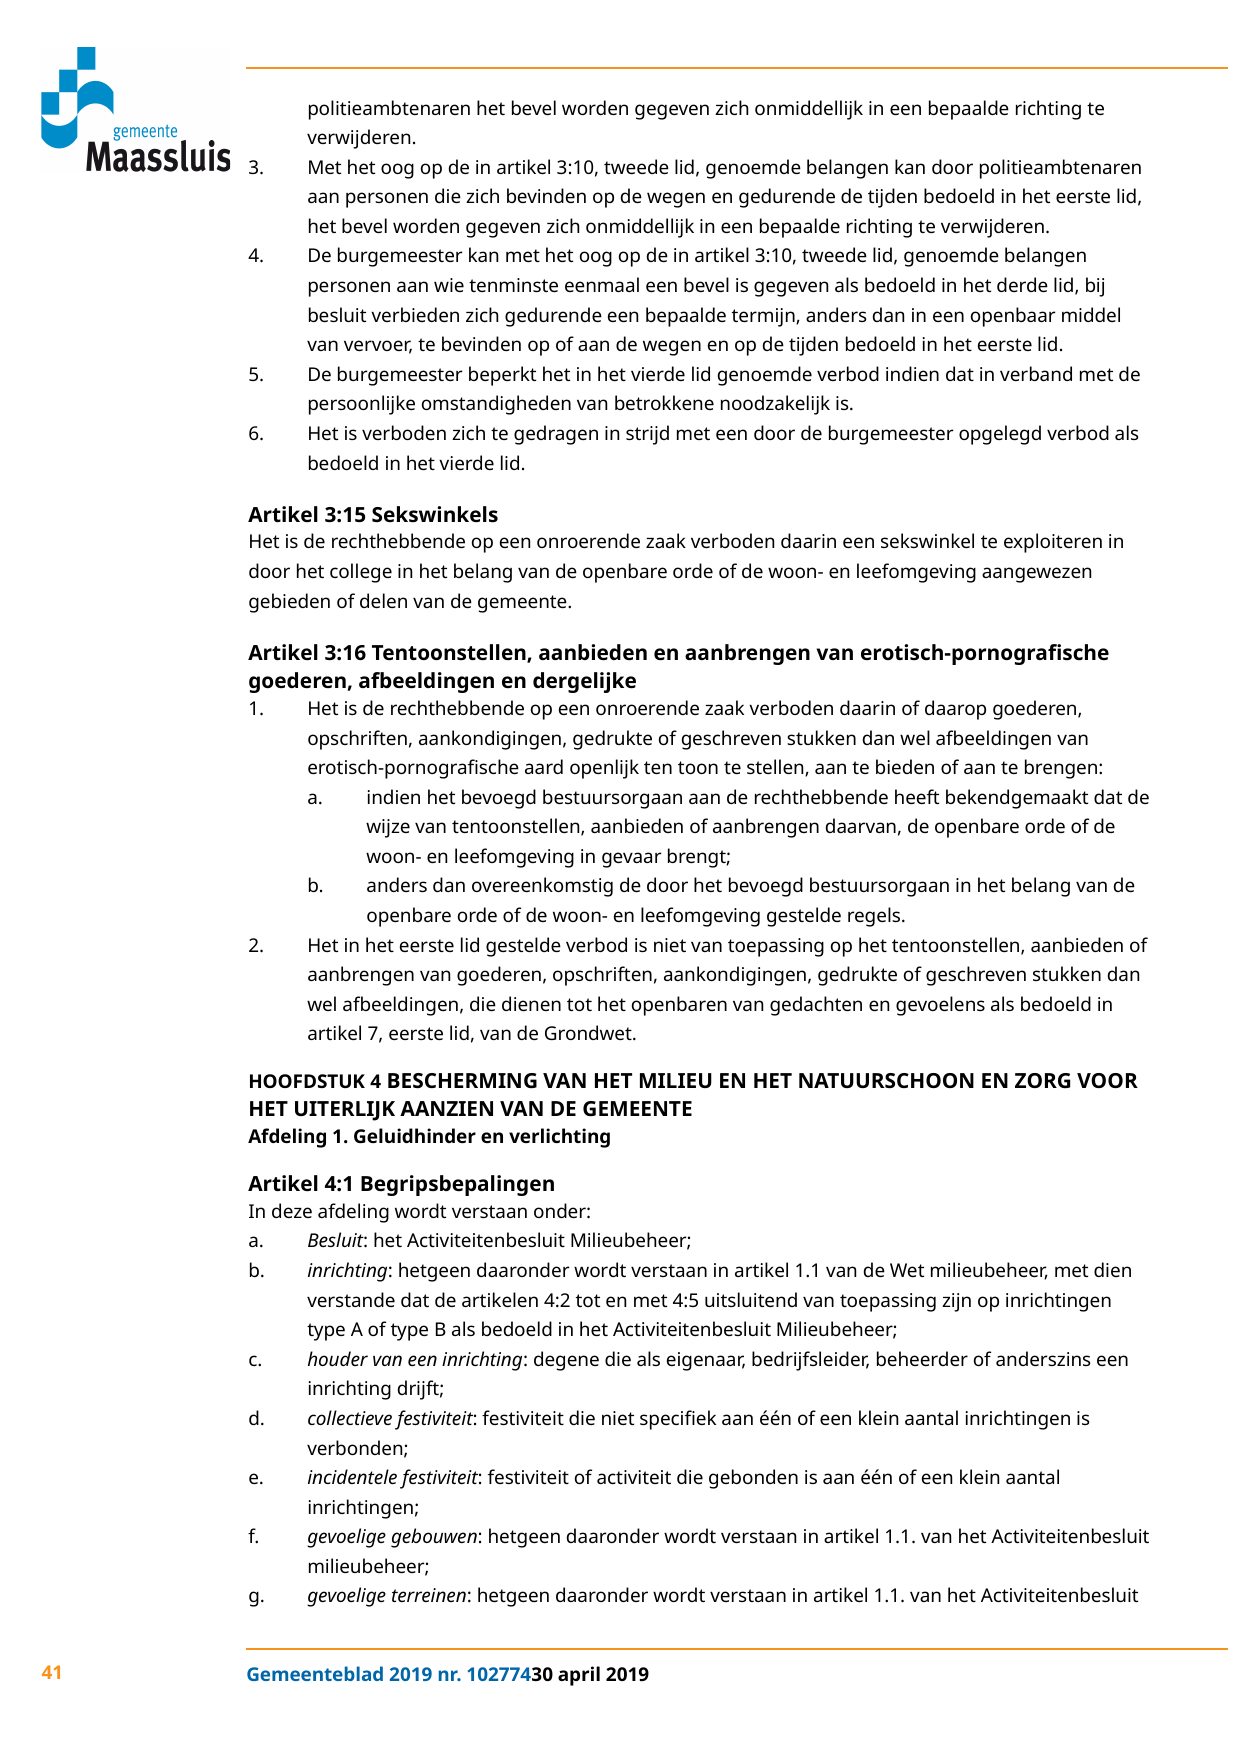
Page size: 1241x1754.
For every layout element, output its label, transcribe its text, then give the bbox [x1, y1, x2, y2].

list houder van een inrichting: degene die als eigenaar, bedrijfsleider, beheerder of anderszins een inrichting drijft; [248, 1346, 1152, 1401]
list Het is de rechthebbende op een onroerende zaak verboden daarin of daarop goederen, opschriften, aankondigingen, gedrukte of geschreven stukken dan wel afbeeldingen van erotisch-pornografische aard openlijk ten toon te stellen, aan te bieden of aan te brengen: [248, 695, 1152, 780]
list collectieve festiviteit: festiviteit die niet specifiek aan één of een klein aantal inrichtingen is verbonden; [248, 1405, 1152, 1460]
list gevoelige terreinen: hetgeen daaronder wordt verstaan in artikel 1.1. van het Activiteitenbesluit [248, 1583, 1152, 1608]
text Artikel 4:1 Begripsbepalingen [248, 1169, 1152, 1198]
list De burgemeester beperkt het in het vierde lid genoemde verbod indien dat in verband met de persoonlijke omstandigheden van betrokkene noodzakelijk is. [248, 361, 1152, 416]
list Het is verboden zich te gedragen in strijd met een door de burgemeester opgelegd verbod als bedoeld in het vierde lid. [248, 420, 1152, 476]
list gevoelige gebouwen: hetgeen daaronder wordt verstaan in artikel 1.1. van het Activiteitenbesluit milieubeheer; [248, 1523, 1152, 1579]
list De burgemeester kan met het oog op de in artikel 3:10, tweede lid, genoemde belangen personen aan wie tenminste eenmaal een bevel is gegeven als bedoeld in het derde lid, bij besluit verbieden zich gedurende een bepaalde termijn, anders dan in een openbaar middel van vervoer, te bevinden op of aan de wegen en op de tijden bedoeld in het eerste lid. [248, 243, 1152, 357]
list politieambtenaren het bevel worden gegeven zich onmiddellijk in een bepaalde richting te verwijderen. [248, 95, 1152, 150]
text Het is de rechthebbende op een onroerende zaak verboden daarin een sekswinkel te exploiteren in door het college in het belang van de openbare orde of de woon- en leefomgeving aangewezen gebieden of delen van de gemeente. [248, 529, 1152, 613]
list Besluit: het Activiteitenbesluit Milieubeheer; [248, 1228, 1152, 1253]
text Afdeling 1. Geluidhinder en verlichting [248, 1123, 1152, 1149]
picture [41, 47, 77, 92]
list incidentele festiviteit: festiviteit of activiteit die gebonden is aan één of een klein aantal inrichtingen; [248, 1464, 1152, 1519]
text Artikel 3:16 Tentoonstellen, aanbieden en aanbrengen van erotisch-pornografische goederen, afbeeldingen en dergelijke [248, 638, 1152, 695]
text In deze afdeling wordt verstaan onder: [248, 1198, 1152, 1224]
picture [41, 47, 231, 172]
text HOOFDSTUK 4 BESCHERMING VAN HET MILIEU EN HET NATUURSCHOON EN ZORG VOOR HET UITERLIJK AANZIEN VAN DE GEMEENTE [248, 1066, 1152, 1123]
list Met het oog op de in artikel 3:10, tweede lid, genoemde belangen kan door politieambtenaren aan personen die zich bevinden op de wegen en gedurende de tijden bedoeld in het eerste lid, het bevel worden gegeven zich onmiddellijk in een bepaalde richting te verwijderen. [248, 154, 1152, 239]
list anders dan overeenkomstig de door het bevoegd bestuursorgaan in het belang van de openbare orde of de woon- en leefomgeving gestelde regels. [307, 873, 1152, 928]
text Artikel 3:15 Sekswinkels [248, 500, 1152, 529]
list Het in het eerste lid gestelde verbod is niet van toepassing op het tentoonstellen, aanbieden of aanbrengen van goederen, opschriften, aankondigingen, gedrukte of geschreven stukken dan wel afbeeldingen, die dienen tot het openbaren van gedachten en gevoelens als bedoeld in artikel 7, eerste lid, van de Grondwet. [248, 932, 1152, 1046]
list inrichting: hetgeen daaronder wordt verstaan in artikel 1.1 van de Wet milieubeheer, met dien verstande dat de artikelen 4:2 tot en met 4:5 uitsluitend van toepassing zijn op inrichtingen type A of type B als bedoeld in het Activiteitenbesluit Milieubeheer; [248, 1257, 1152, 1342]
list indien het bevoegd bestuursorgaan aan de rechthebbende heeft bekendgemaakt dat de wijze van tentoonstellen, aanbieden of aanbrengen daarvan, de openbare orde of de woon- en leefomgeving in gevaar brengt; [307, 784, 1152, 869]
